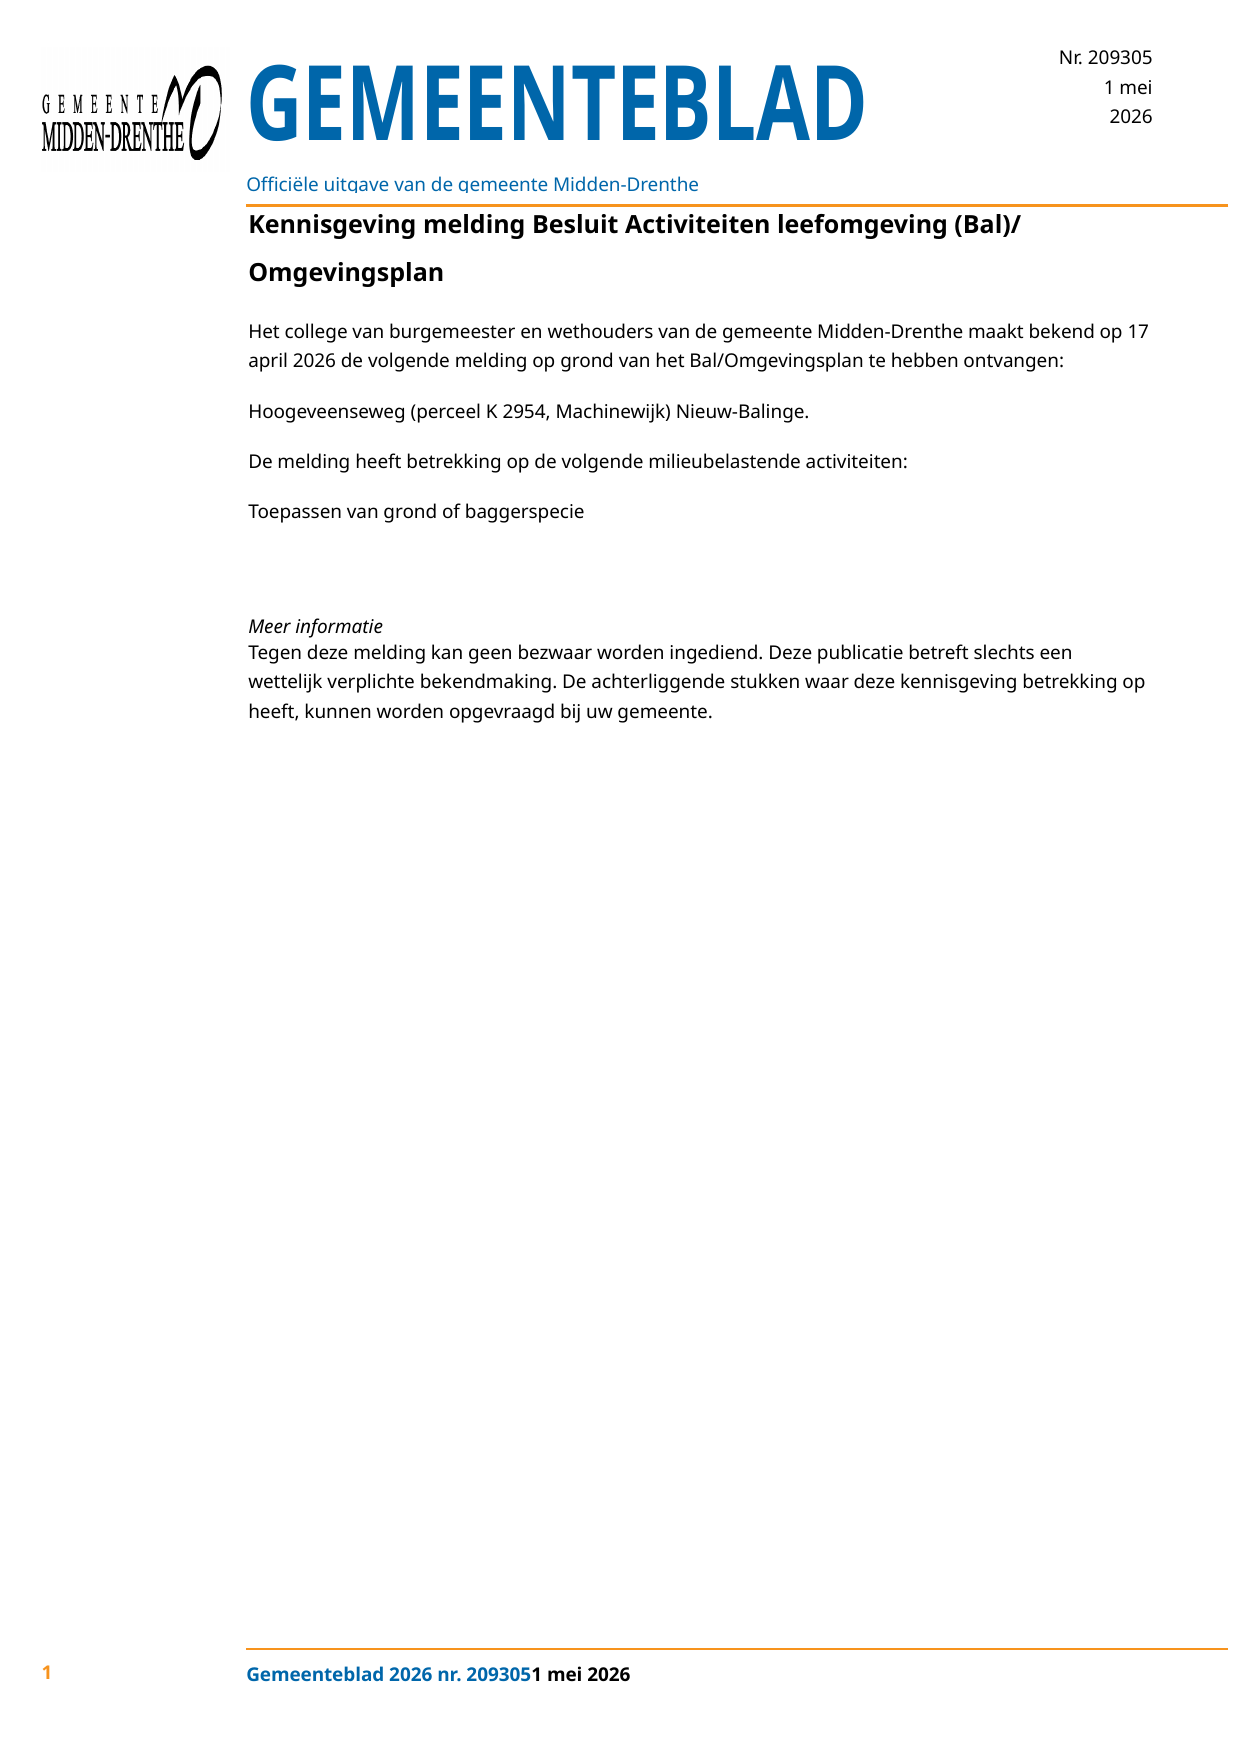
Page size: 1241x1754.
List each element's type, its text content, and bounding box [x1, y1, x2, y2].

text Het college van burgemeester en wethouders van de gemeente Midden-Drenthe maakt bekend op 17 april 2026 de volgende melding op grond van het Bal/Omgevingsplan te hebben ontvangen: [248, 318, 1152, 373]
text Toepassen van grond of baggerspecie [248, 499, 1152, 524]
picture [41, 47, 231, 172]
text Kennisgeving melding Besluit Activiteiten leefomgeving (Bal)/ Omgevingsplan [248, 207, 1152, 288]
text Tegen deze melding kan geen bezwaar worden ingediend. Deze publicatie betreft slechts een wettelijk verplichte bekendmaking. De achterliggende stukken waar deze kennisgeving betrekking op heeft, kunnen worden opgevraagd bij uw gemeente. [248, 639, 1152, 724]
text Hoogeveenseweg (perceel K 2954, Machinewijk) Nieuw-Balinge. [248, 398, 1152, 424]
text De melding heeft betrekking op de volgende milieubelastende activiteiten: [248, 448, 1152, 474]
text Meer informatie [248, 613, 1152, 639]
